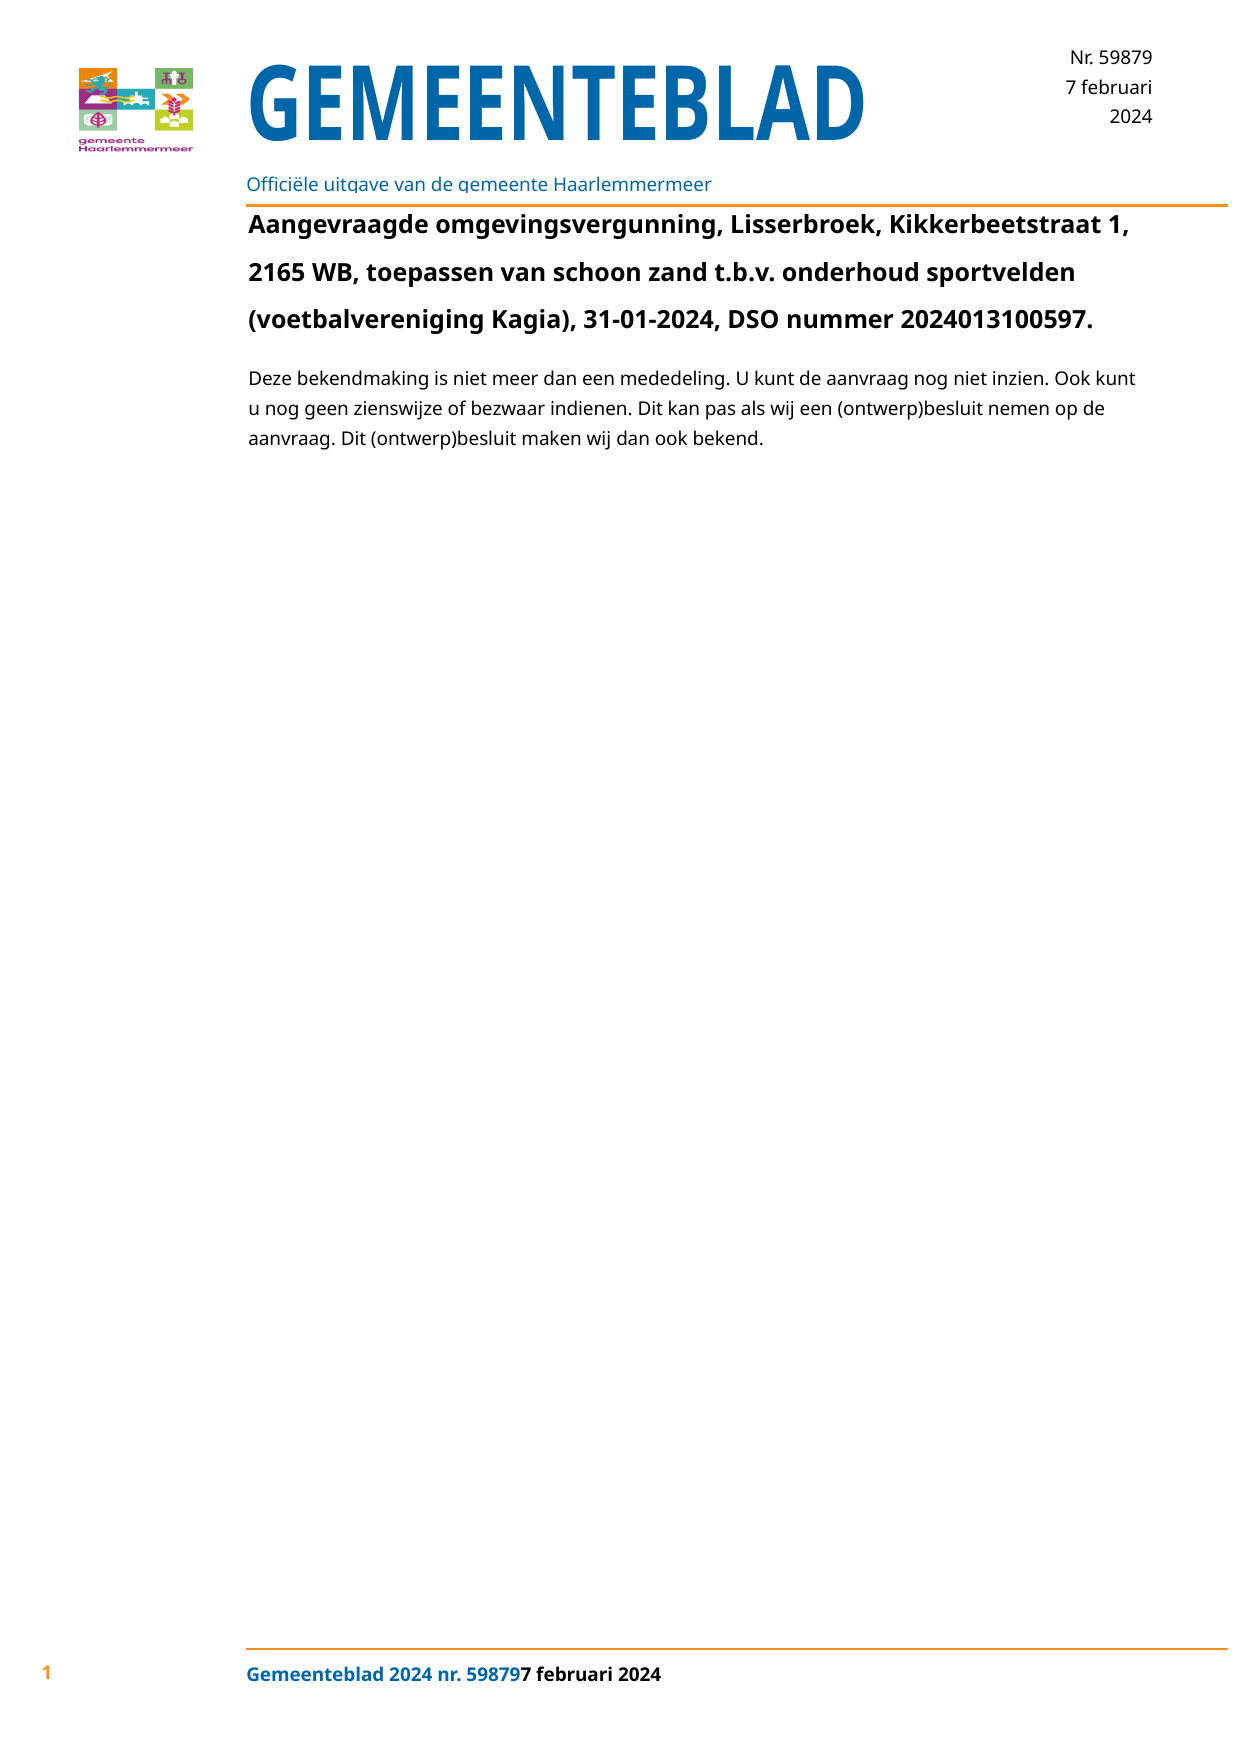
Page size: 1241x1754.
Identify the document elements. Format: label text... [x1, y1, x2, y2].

text Aangevraagde omgevingsvergunning, Lisserbroek, Kikkerbeetstraat 1, 2165 WB, toepassen van schoon zand t.b.v. onderhoud sportvelden (voetbalvereniging Kagia), 31-01-2024, DSO nummer 2024013100597. [248, 207, 1152, 336]
text Deze bekendmaking is niet meer dan een mededeling. U kunt de aanvraag nog niet inzien. Ook kunt u nog geen zienswijze of bezwaar indienen. Dit kan pas als wij een (ontwerp)besluit nemen op de aanvraag. Dit (ontwerp)besluit maken wij dan ook bekend. [248, 366, 1152, 450]
picture [41, 47, 231, 172]
